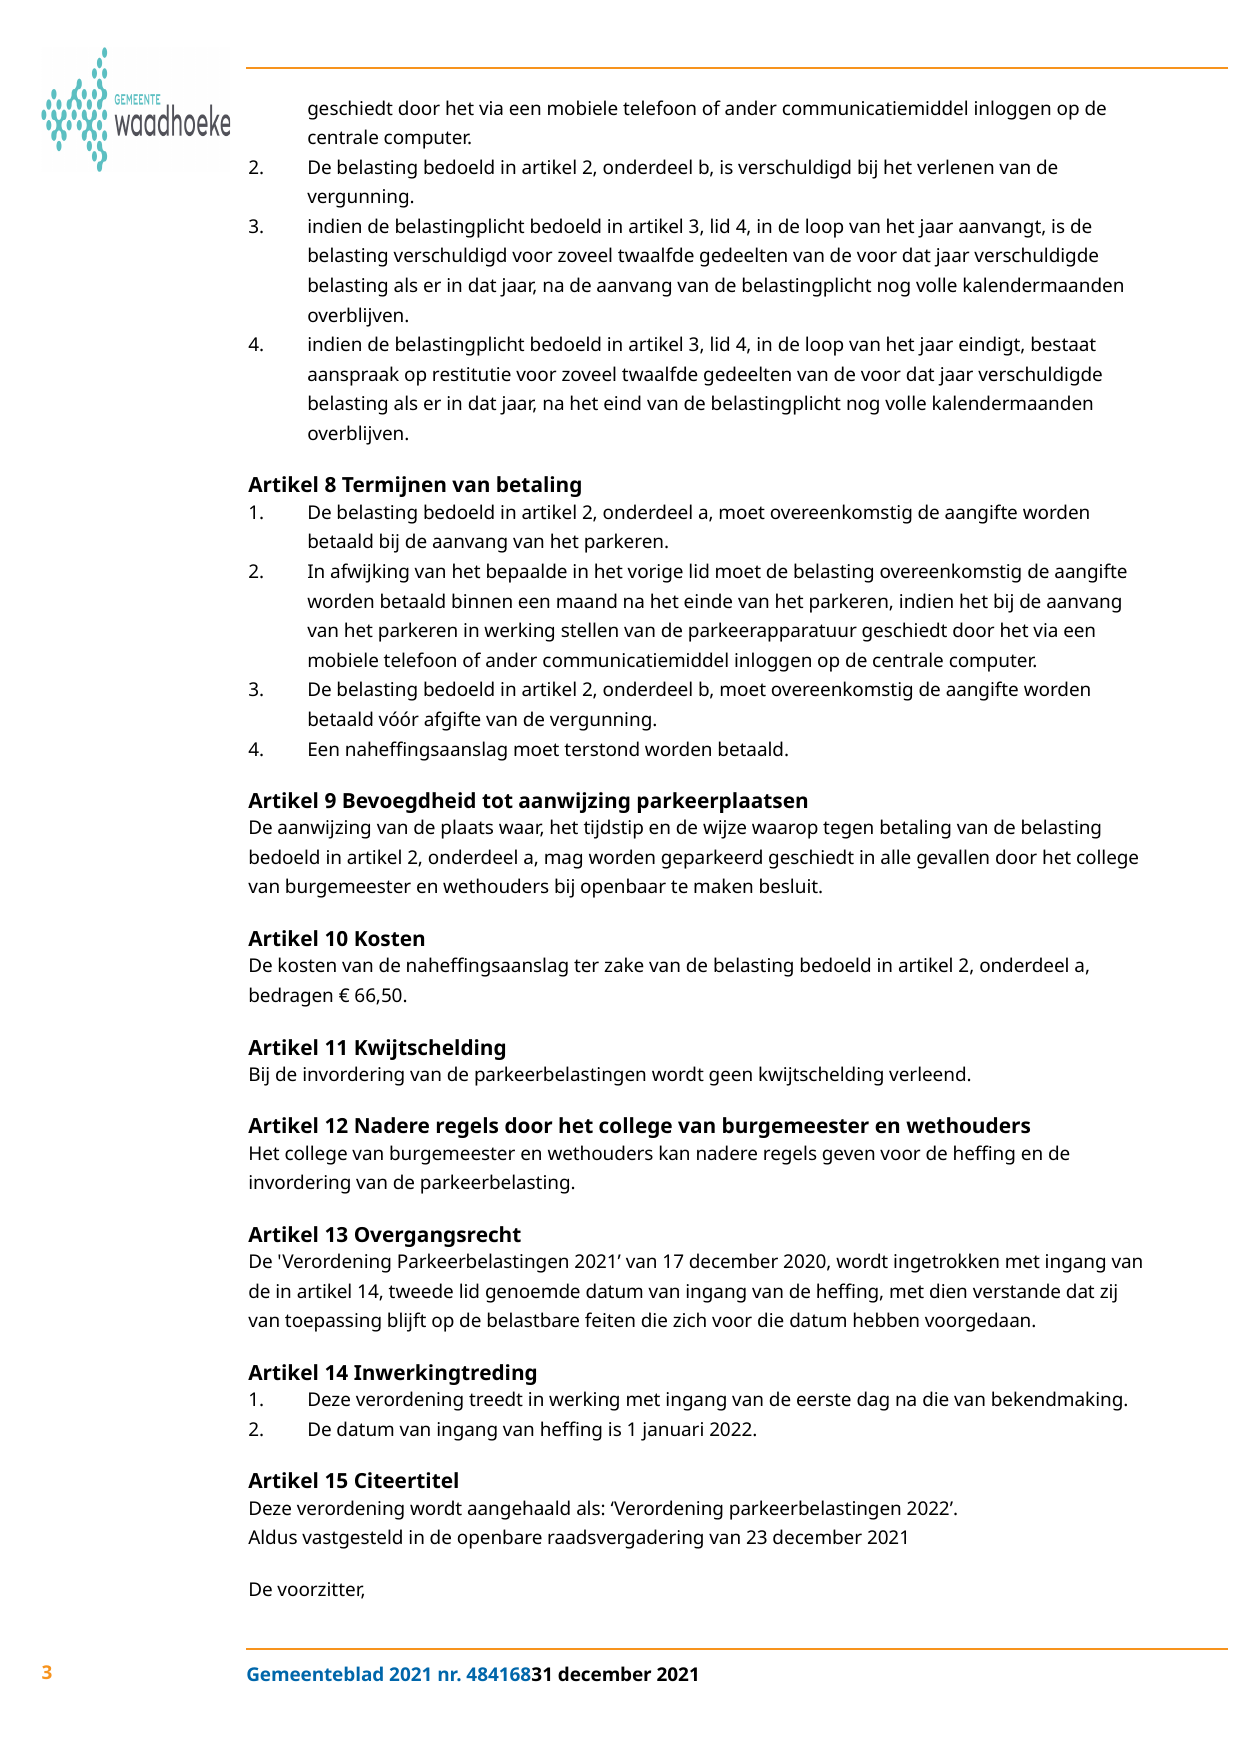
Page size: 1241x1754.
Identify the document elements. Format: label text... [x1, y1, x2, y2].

text Artikel 9 Bevoegdheid tot aanwijzing parkeerplaatsen [248, 786, 1152, 814]
text De aanwijzing van de plaats waar, het tijdstip en de wijze waarop tegen betaling van de belasting bedoeld in artikel 2, onderdeel a, mag worden geparkeerd geschiedt in alle gevallen door het college van burgemeester en wethouders bij openbaar te maken besluit. [248, 814, 1152, 899]
list In afwijking van het bepaalde in het vorige lid moet de belasting overeenkomstig de aangifte worden betaald binnen een maand na het einde van het parkeren, indien het bij de aanvang van het parkeren in werking stellen van de parkeerapparatuur geschiedt door het via een mobiele telefoon of ander communicatiemiddel inloggen op de centrale computer. [248, 558, 1152, 673]
picture [41, 47, 231, 172]
list geschiedt door het via een mobiele telefoon of ander communicatiemiddel inloggen op de centrale computer. [248, 95, 1152, 150]
text De 'Verordening Parkeerbelastingen 2021’ van 17 december 2020, wordt ingetrokken met ingang van de in artikel 14, tweede lid genoemde datum van ingang van de heffing, met dien verstande dat zij van toepassing blijft op de belastbare feiten die zich voor die datum hebben voorgedaan. [248, 1248, 1152, 1333]
list indien de belastingplicht bedoeld in artikel 3, lid 4, in de loop van het jaar eindigt, bestaat aanspraak op restitutie voor zoveel twaalfde gedeelten van de voor dat jaar verschuldigde belasting als er in dat jaar, na het eind van de belastingplicht nog volle kalendermaanden overblijven. [248, 331, 1152, 446]
list De belasting bedoeld in artikel 2, onderdeel b, is verschuldigd bij het verlenen van de vergunning. [248, 154, 1152, 209]
text Bij de invordering van de parkeerbelastingen wordt geen kwijtschelding verleend. [248, 1061, 1152, 1087]
text Artikel 12 Nadere regels door het college van burgemeester en wethouders [248, 1111, 1152, 1140]
list De datum van ingang van heffing is 1 januari 2022. [248, 1416, 1152, 1442]
text Aldus vastgesteld in de openbare raadsvergadering van 23 december 2021 [248, 1524, 1152, 1550]
text Artikel 8 Termijnen van betaling [248, 471, 1152, 499]
text Deze verordening wordt aangehaald als: ‘Verordening parkeerbelastingen 2022’. [248, 1495, 1152, 1521]
text Artikel 11 Kwijtschelding [248, 1033, 1152, 1061]
list Deze verordening treedt in werking met ingang van de eerste dag na die van bekendmaking. [248, 1386, 1152, 1412]
text Artikel 14 Inwerkingtreding [248, 1358, 1152, 1386]
list De belasting bedoeld in artikel 2, onderdeel b, moet overeenkomstig de aangifte worden betaald vóór afgifte van de vergunning. [248, 677, 1152, 732]
list indien de belastingplicht bedoeld in artikel 3, lid 4, in de loop van het jaar aanvangt, is de belasting verschuldigd voor zoveel twaalfde gedeelten van de voor dat jaar verschuldigde belasting als er in dat jaar, na de aanvang van de belastingplicht nog volle kalendermaanden overblijven. [248, 213, 1152, 328]
text De voorzitter, [248, 1576, 1152, 1602]
text Artikel 15 Citeertitel [248, 1466, 1152, 1495]
text De kosten van de naheffingsaanslag ter zake van de belasting bedoeld in artikel 2, onderdeel a, bedragen € 66,50. [248, 953, 1152, 1008]
text Artikel 13 Overgangsrecht [248, 1220, 1152, 1248]
list De belasting bedoeld in artikel 2, onderdeel a, moet overeenkomstig de aangifte worden betaald bij de aanvang van het parkeren. [248, 499, 1152, 554]
list Een naheffingsaanslag moet terstond worden betaald. [248, 736, 1152, 761]
text Artikel 10 Kosten [248, 924, 1152, 953]
text Het college van burgemeester en wethouders kan nadere regels geven voor de heffing en de invordering van de parkeerbelasting. [248, 1140, 1152, 1195]
